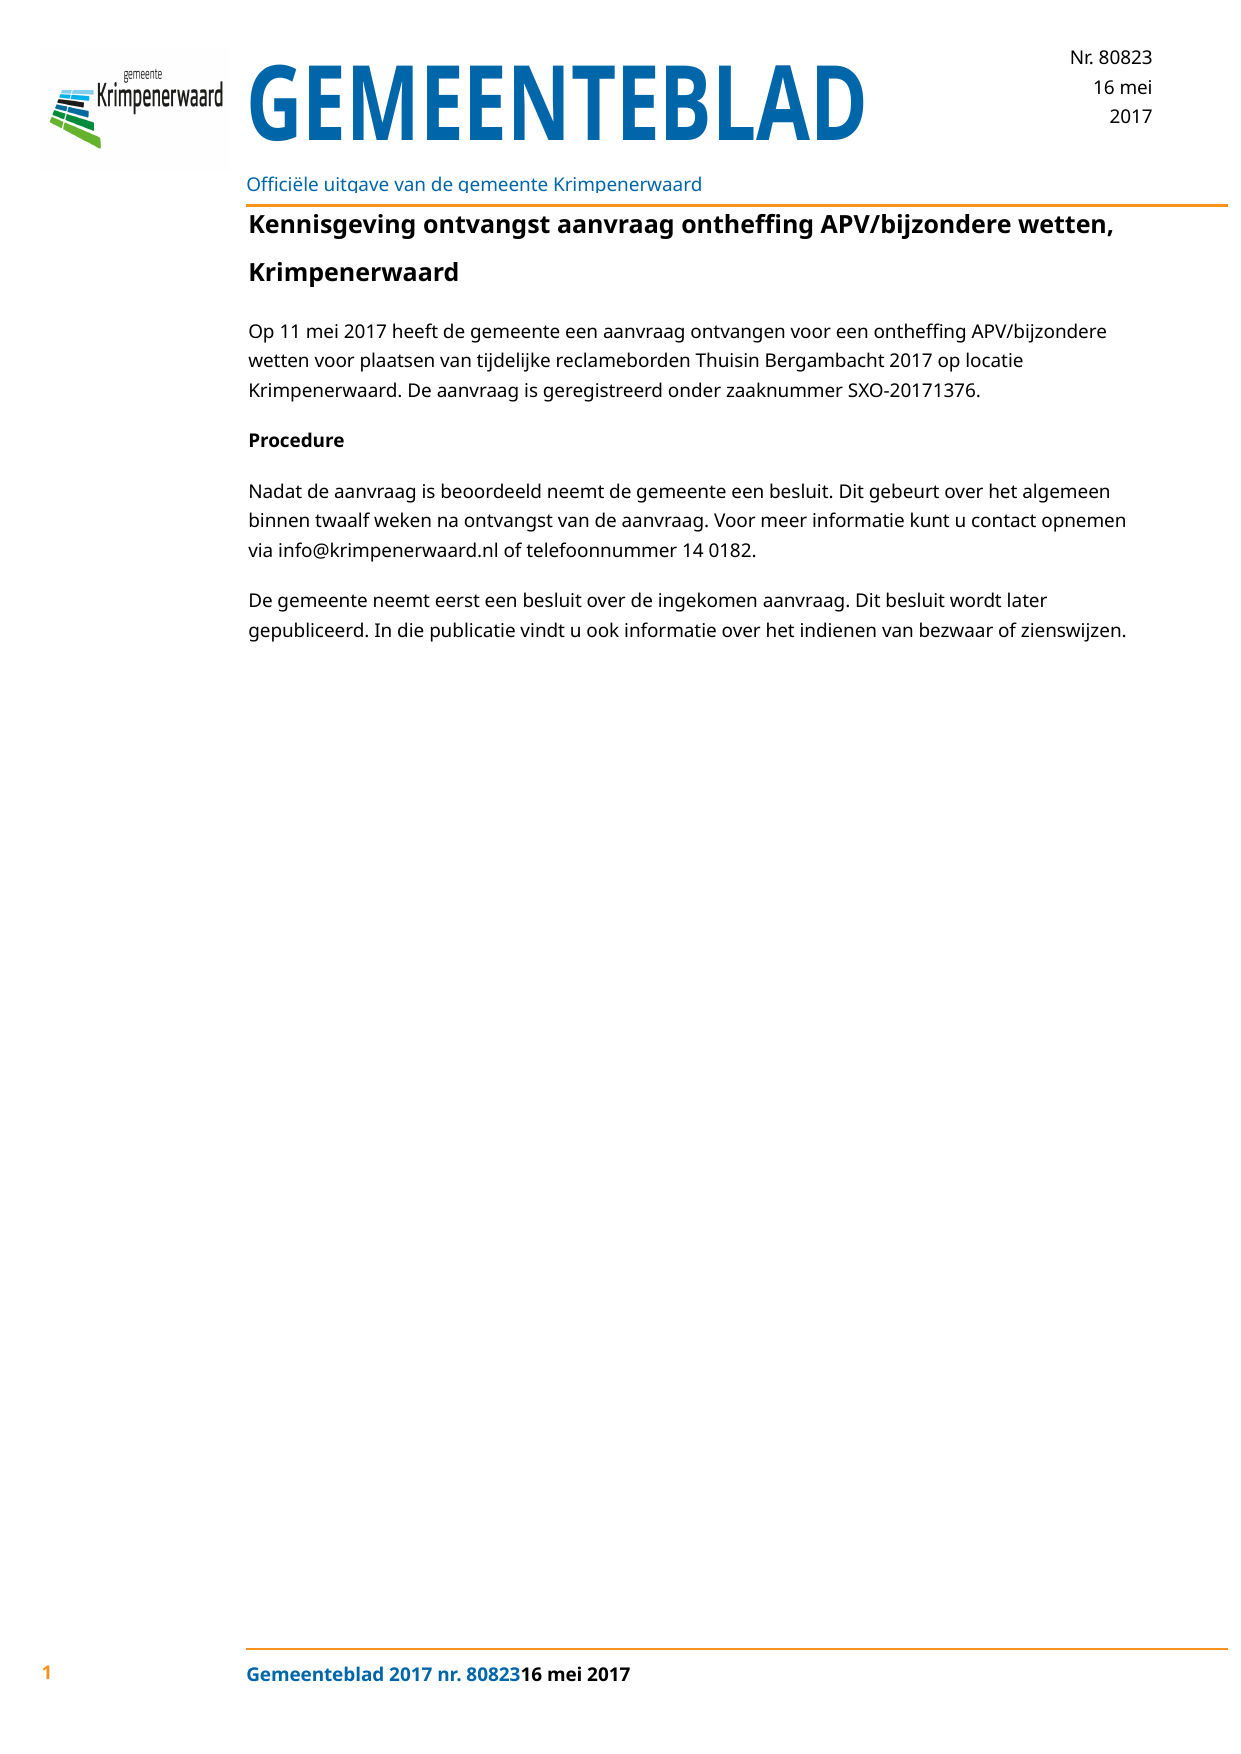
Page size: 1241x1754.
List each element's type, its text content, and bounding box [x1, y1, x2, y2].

text Nadat de aanvraag is beoordeeld neemt de gemeente een besluit. Dit gebeurt over het algemeen binnen twaalf weken na ontvangst van de aanvraag. Voor meer informatie kunt u contact opnemen via info@krimpenerwaard.nl of telefoonnummer 14 0182. [248, 478, 1152, 563]
text Op 11 mei 2017 heeft de gemeente een aanvraag ontvangen voor een ontheffing APV/bijzondere wetten voor plaatsen van tijdelijke reclameborden Thuisin Bergambacht 2017 op locatie Krimpenerwaard. De aanvraag is geregistreerd onder zaaknummer SXO-20171376. [248, 318, 1152, 403]
text Procedure [248, 427, 1152, 453]
picture [41, 47, 231, 172]
text De gemeente neemt eerst een besluit over de ingekomen aanvraag. Dit besluit wordt later gepubliceerd. In die publicatie vindt u ook informatie over het indienen van bezwaar of zienswijzen. [248, 587, 1152, 643]
text Kennisgeving ontvangst aanvraag ontheffing APV/bijzondere wetten, Krimpenerwaard [248, 207, 1152, 288]
